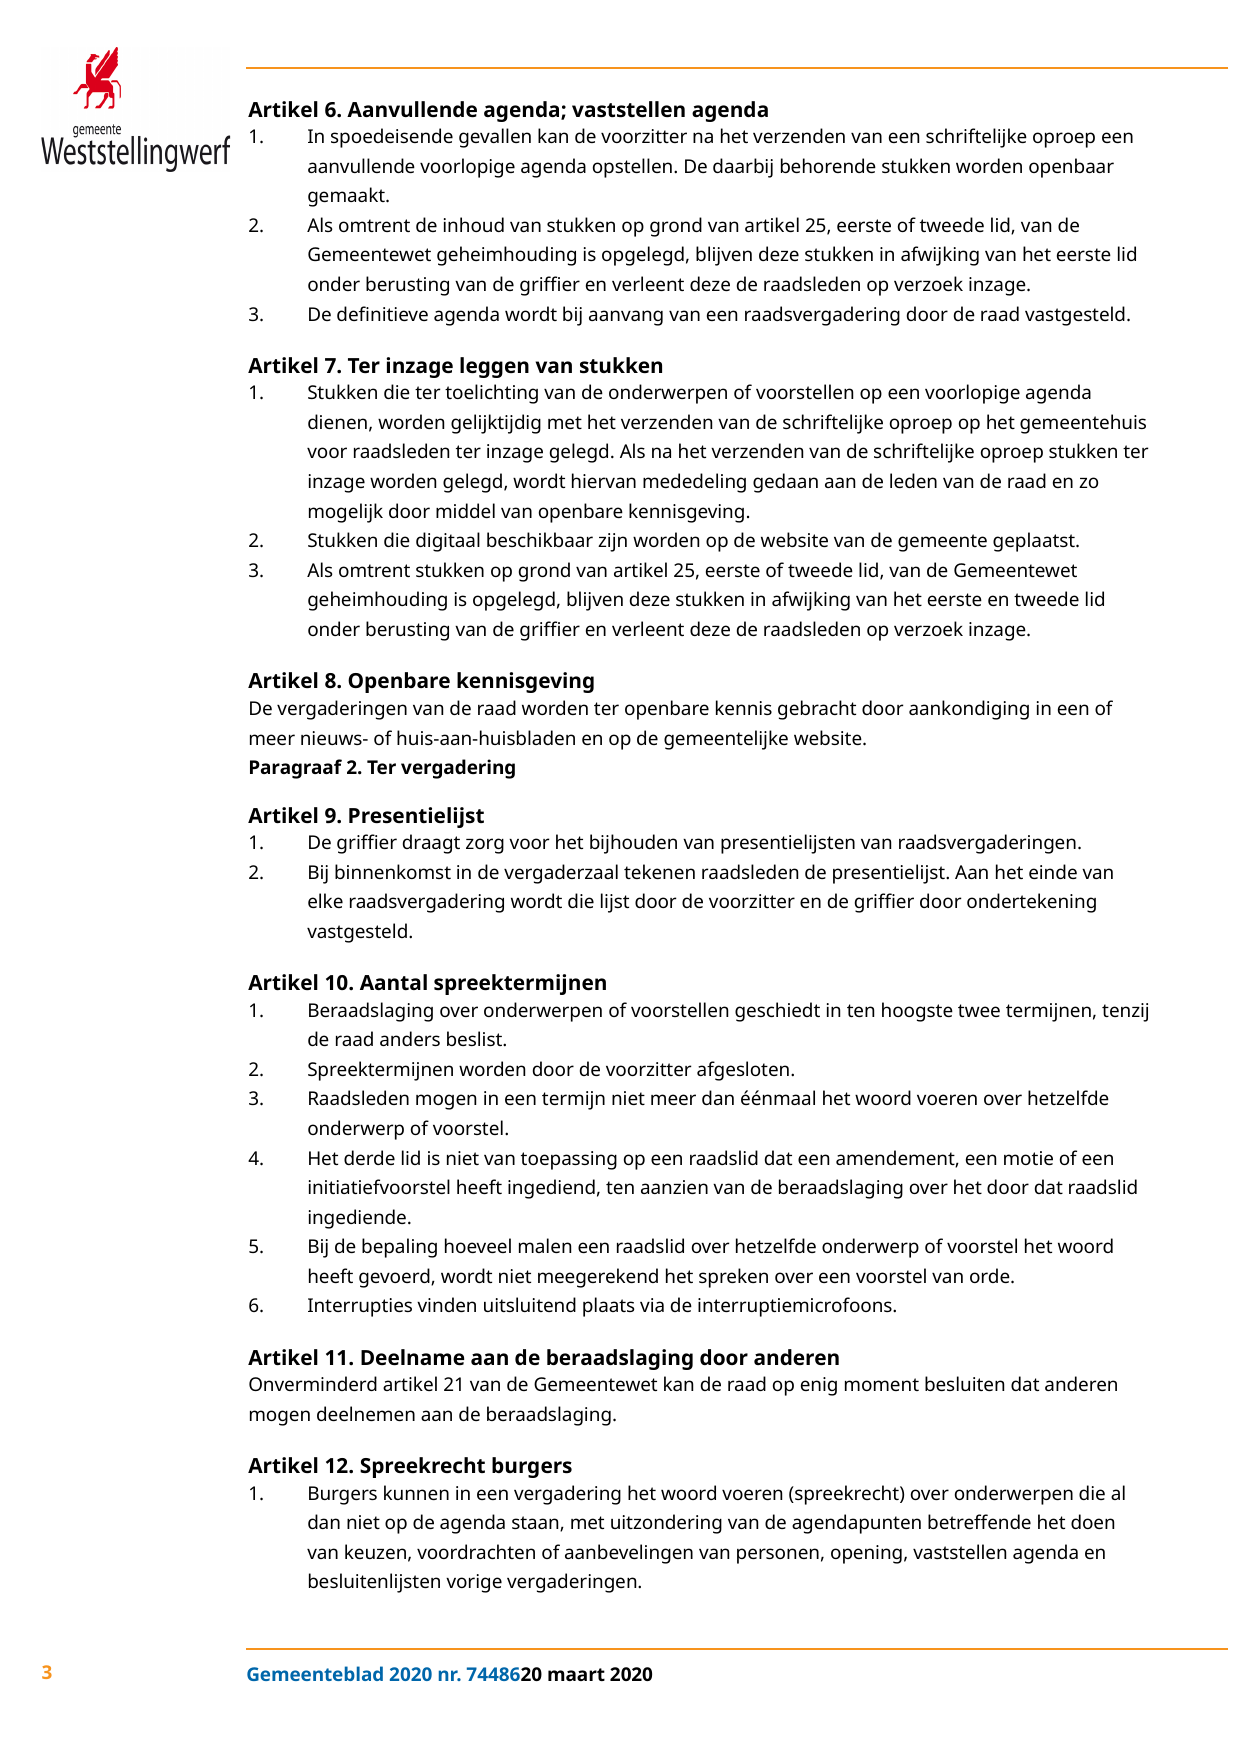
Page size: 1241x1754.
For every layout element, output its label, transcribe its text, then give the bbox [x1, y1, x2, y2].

list In spoedeisende gevallen kan de voorzitter na het verzenden van een schriftelijke oproep een aanvullende voorlopige agenda opstellen. De daarbij behorende stukken worden openbaar gemaakt. [248, 123, 1152, 208]
list Als omtrent de inhoud van stukken op grond van artikel 25, eerste of tweede lid, van de Gemeentewet geheimhouding is opgelegd, blijven deze stukken in afwijking van het eerste lid onder berusting van de griffier en verleent deze de raadsleden op verzoek inzage. [248, 212, 1152, 297]
list Spreektermijnen worden door de voorzitter afgesloten. [248, 1056, 1152, 1082]
text Artikel 9. Presentielijst [248, 801, 1152, 829]
text Onverminderd artikel 21 van de Gemeentewet kan de raad op enig moment besluiten dat anderen mogen deelnemen aan de beraadslaging. [248, 1372, 1152, 1427]
text De vergaderingen van de raad worden ter openbare kennis gebracht door aankondiging in een of meer nieuws- of huis-aan-huisbladen en op de gemeentelijke website. [248, 695, 1152, 750]
text Artikel 8. Openbare kennisgeving [248, 667, 1152, 695]
list De griffier draagt zorg voor het bijhouden van presentielijsten van raadsvergaderingen. [248, 829, 1152, 855]
list Beraadslaging over onderwerpen of voorstellen geschiedt in ten hoogste twee termijnen, tenzij de raad anders beslist. [248, 997, 1152, 1052]
list Bij de bepaling hoeveel malen een raadslid over hetzelfde onderwerp of voorstel het woord heeft gevoerd, wordt niet meegerekend het spreken over een voorstel van orde. [248, 1233, 1152, 1289]
list Stukken die digitaal beschikbaar zijn worden op de website van de gemeente geplaatst. [248, 527, 1152, 553]
list Interrupties vinden uitsluitend plaats via de interruptiemicrofoons. [248, 1293, 1152, 1318]
text Paragraaf 2. Ter vergadering [248, 754, 1152, 780]
list Bij binnenkomst in de vergaderzaal tekenen raadsleden de presentielijst. Aan het einde van elke raadsvergadering wordt die lijst door de voorzitter en de griffier door ondertekening vastgesteld. [248, 859, 1152, 944]
list Het derde lid is niet van toepassing op een raadslid dat een amendement, een motie of een initiatiefvoorstel heeft ingediend, ten aanzien van de beraadslaging over het door dat raadslid ingediende. [248, 1145, 1152, 1230]
text Artikel 6. Aanvullende agenda; vaststellen agenda [248, 95, 1152, 123]
list Als omtrent stukken op grond van artikel 25, eerste of tweede lid, van de Gemeentewet geheimhouding is opgelegd, blijven deze stukken in afwijking van het eerste en tweede lid onder berusting van de griffier en verleent deze de raadsleden op verzoek inzage. [248, 557, 1152, 642]
list Burgers kunnen in een vergadering het woord voeren (spreekrecht) over onderwerpen die al dan niet op de agenda staan, met uitzondering van de agendapunten betreffende het doen van keuzen, voordrachten of aanbevelingen van personen, opening, vaststellen agenda en besluitenlijsten vorige vergaderingen. [248, 1480, 1152, 1594]
list De definitieve agenda wordt bij aanvang van een raadsvergadering door de raad vastgesteld. [248, 301, 1152, 326]
list Raadsleden mogen in een termijn niet meer dan éénmaal het woord voeren over hetzelfde onderwerp of voorstel. [248, 1086, 1152, 1141]
text Artikel 10. Aantal spreektermijnen [248, 968, 1152, 997]
text Artikel 11. Deelname aan de beraadslaging door anderen [248, 1343, 1152, 1372]
text Artikel 12. Spreekrecht burgers [248, 1452, 1152, 1480]
text Artikel 7. Ter inzage leggen van stukken [248, 351, 1152, 379]
picture [41, 47, 231, 172]
list Stukken die ter toelichting van de onderwerpen of voorstellen op een voorlopige agenda dienen, worden gelijktijdig met het verzenden van de schriftelijke oproep op het gemeentehuis voor raadsleden ter inzage gelegd. Als na het verzenden van de schriftelijke oproep stukken ter inzage worden gelegd, wordt hiervan mededeling gedaan aan de leden van de raad en zo mogelijk door middel van openbare kennisgeving. [248, 379, 1152, 524]
